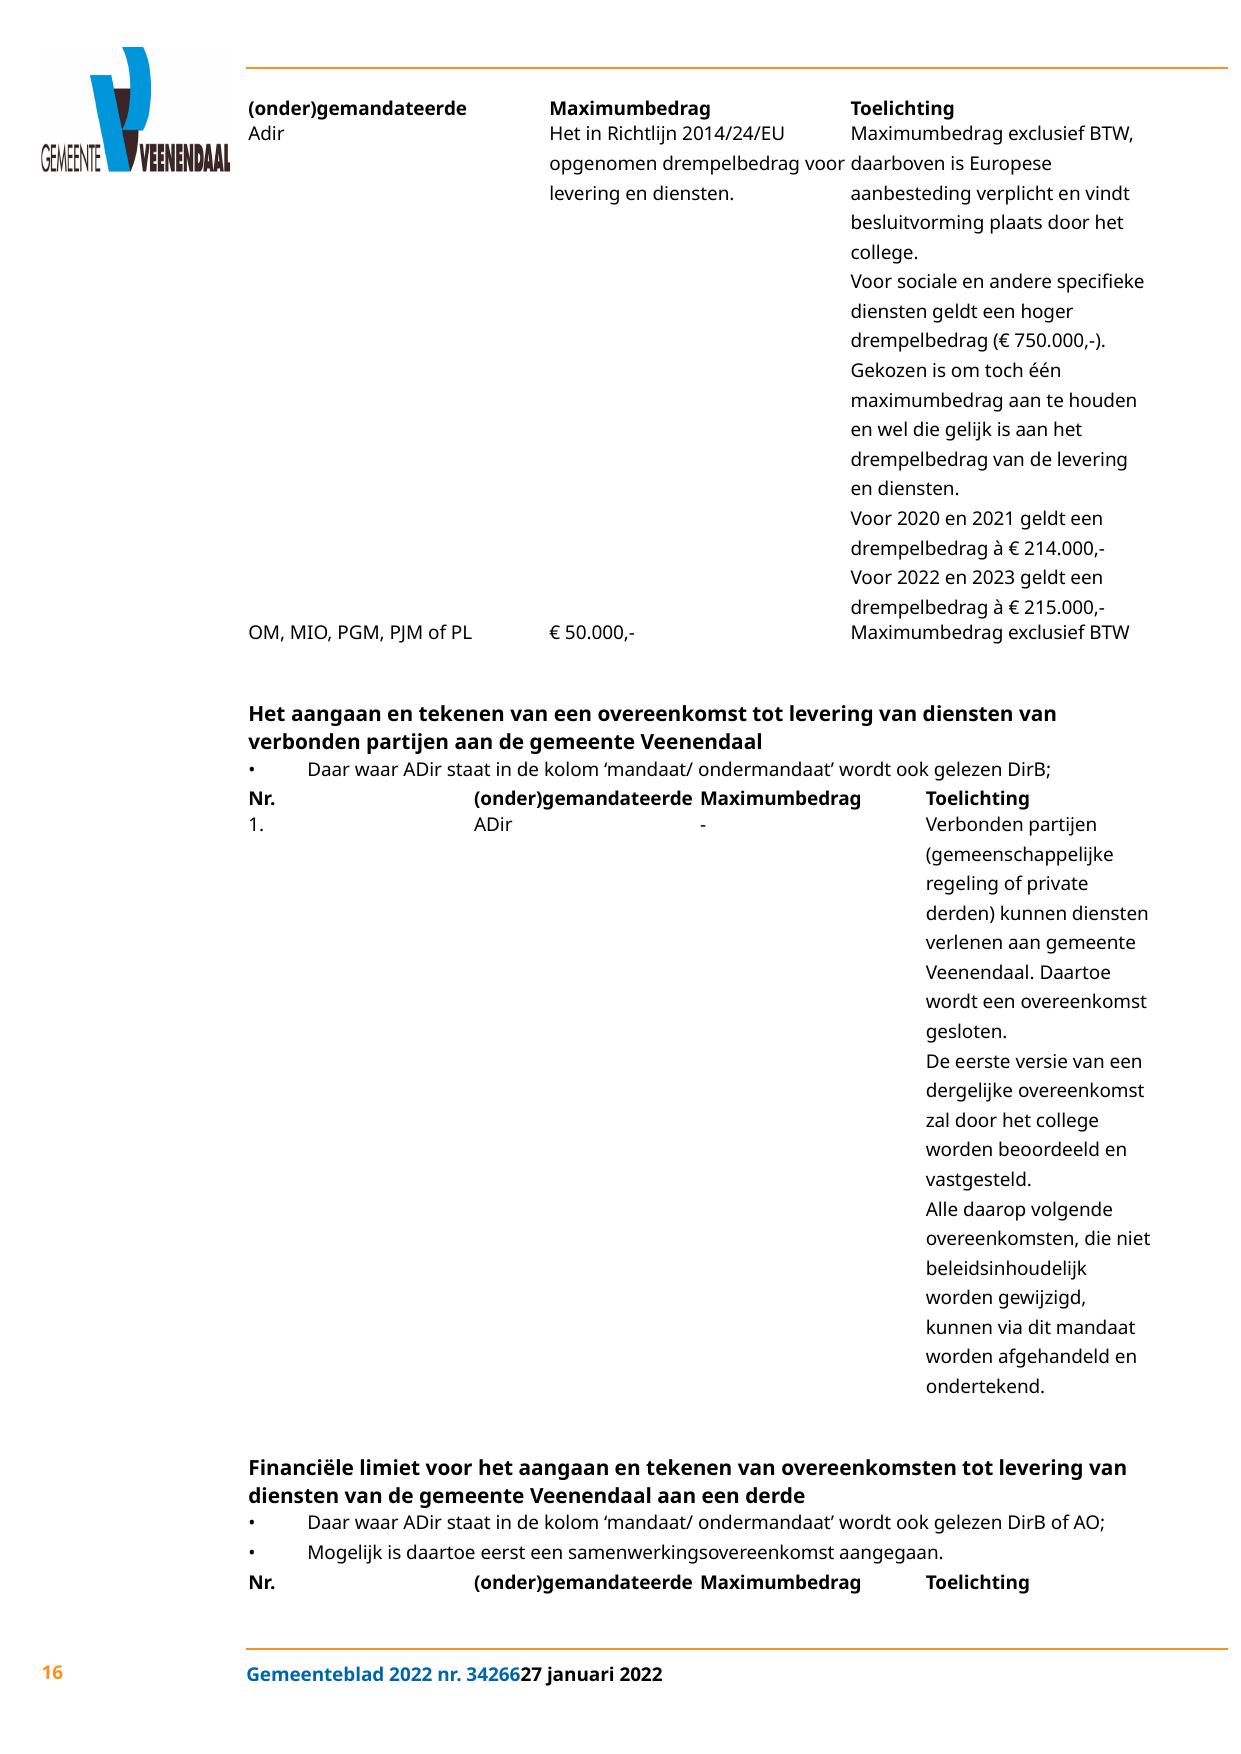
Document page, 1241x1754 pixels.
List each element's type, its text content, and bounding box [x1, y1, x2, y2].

table_cell OM, MIO, PGM, PJM of PL [248, 620, 549, 645]
list Daar waar ADir staat in de kolom ‘mandaat/ ondermandaat’ wordt ook gelezen DirB; [248, 756, 1152, 782]
table_header Toelichting [926, 1569, 1152, 1594]
picture [123, 47, 231, 172]
table_header Maximumbedrag [700, 1569, 926, 1594]
table_cell Verbonden partijen (gemeenschappelijke regeling of private derden) kunnen diensten verlenen aan gemeente Veenendaal. Daartoe wordt een overeenkomst gesloten. De eerste versie van een dergelijke overeenkomst zal door het college worden beoordeeld en vastgesteld. Alle daarop volgende overeenkomsten, die niet beleidsinhoudelijk worden gewijzigd, kunnen via dit mandaat worden afgehandeld en ondertekend. [926, 811, 1152, 1399]
table_header Nr. [248, 786, 474, 811]
table_header Maximumbedrag [700, 786, 926, 811]
table_header Nr. [248, 1569, 474, 1594]
picture [41, 47, 130, 172]
table_cell € 50.000,- [549, 620, 850, 645]
table_cell Maximumbedrag exclusief BTW, daarboven is Europese aanbesteding verplicht en vindt besluitvorming plaats door het college. Voor sociale en andere specifieke diensten geldt een hoger drempelbedrag (€ 750.000,-). Gekozen is om toch één maximumbedrag aan te houden en wel die gelijk is aan het drempelbedrag van de levering en diensten. Voor 2020 en 2021 geldt een drempelbedrag à € 214.000,- Voor 2022 en 2023 geldt een drempelbedrag à € 215.000,- [850, 121, 1152, 619]
list Mogelijk is daartoe eerst een samenwerkingsovereenkomst aangegaan. [248, 1539, 1152, 1565]
table_cell ADir [474, 811, 700, 1399]
table_header Maximumbedrag [549, 95, 850, 121]
table_header (onder)gemandateerde [474, 786, 700, 811]
table_header Toelichting [850, 95, 1152, 121]
table_header (onder)gemandateerde [248, 95, 549, 121]
text Het aangaan en tekenen van een overeenkomst tot levering van diensten van verbonden partijen aan de gemeente Veenendaal [248, 699, 1152, 756]
table_cell Maximumbedrag exclusief BTW [850, 620, 1152, 645]
table_cell Het in Richtlijn 2014/24/EU opgenomen drempelbedrag voor levering en diensten. [549, 121, 850, 619]
table_header Toelichting [926, 786, 1152, 811]
list Daar waar ADir staat in de kolom ‘mandaat/ ondermandaat’ wordt ook gelezen DirB of AO; [248, 1509, 1152, 1535]
text Financiële limiet voor het aangaan en tekenen van overeenkomsten tot levering van diensten van de gemeente Veenendaal aan een derde [248, 1453, 1152, 1509]
table_header (onder)gemandateerde [474, 1569, 700, 1594]
table_cell - [700, 811, 926, 1399]
table_cell Adir [248, 121, 549, 619]
table_cell 1. [248, 811, 474, 1399]
